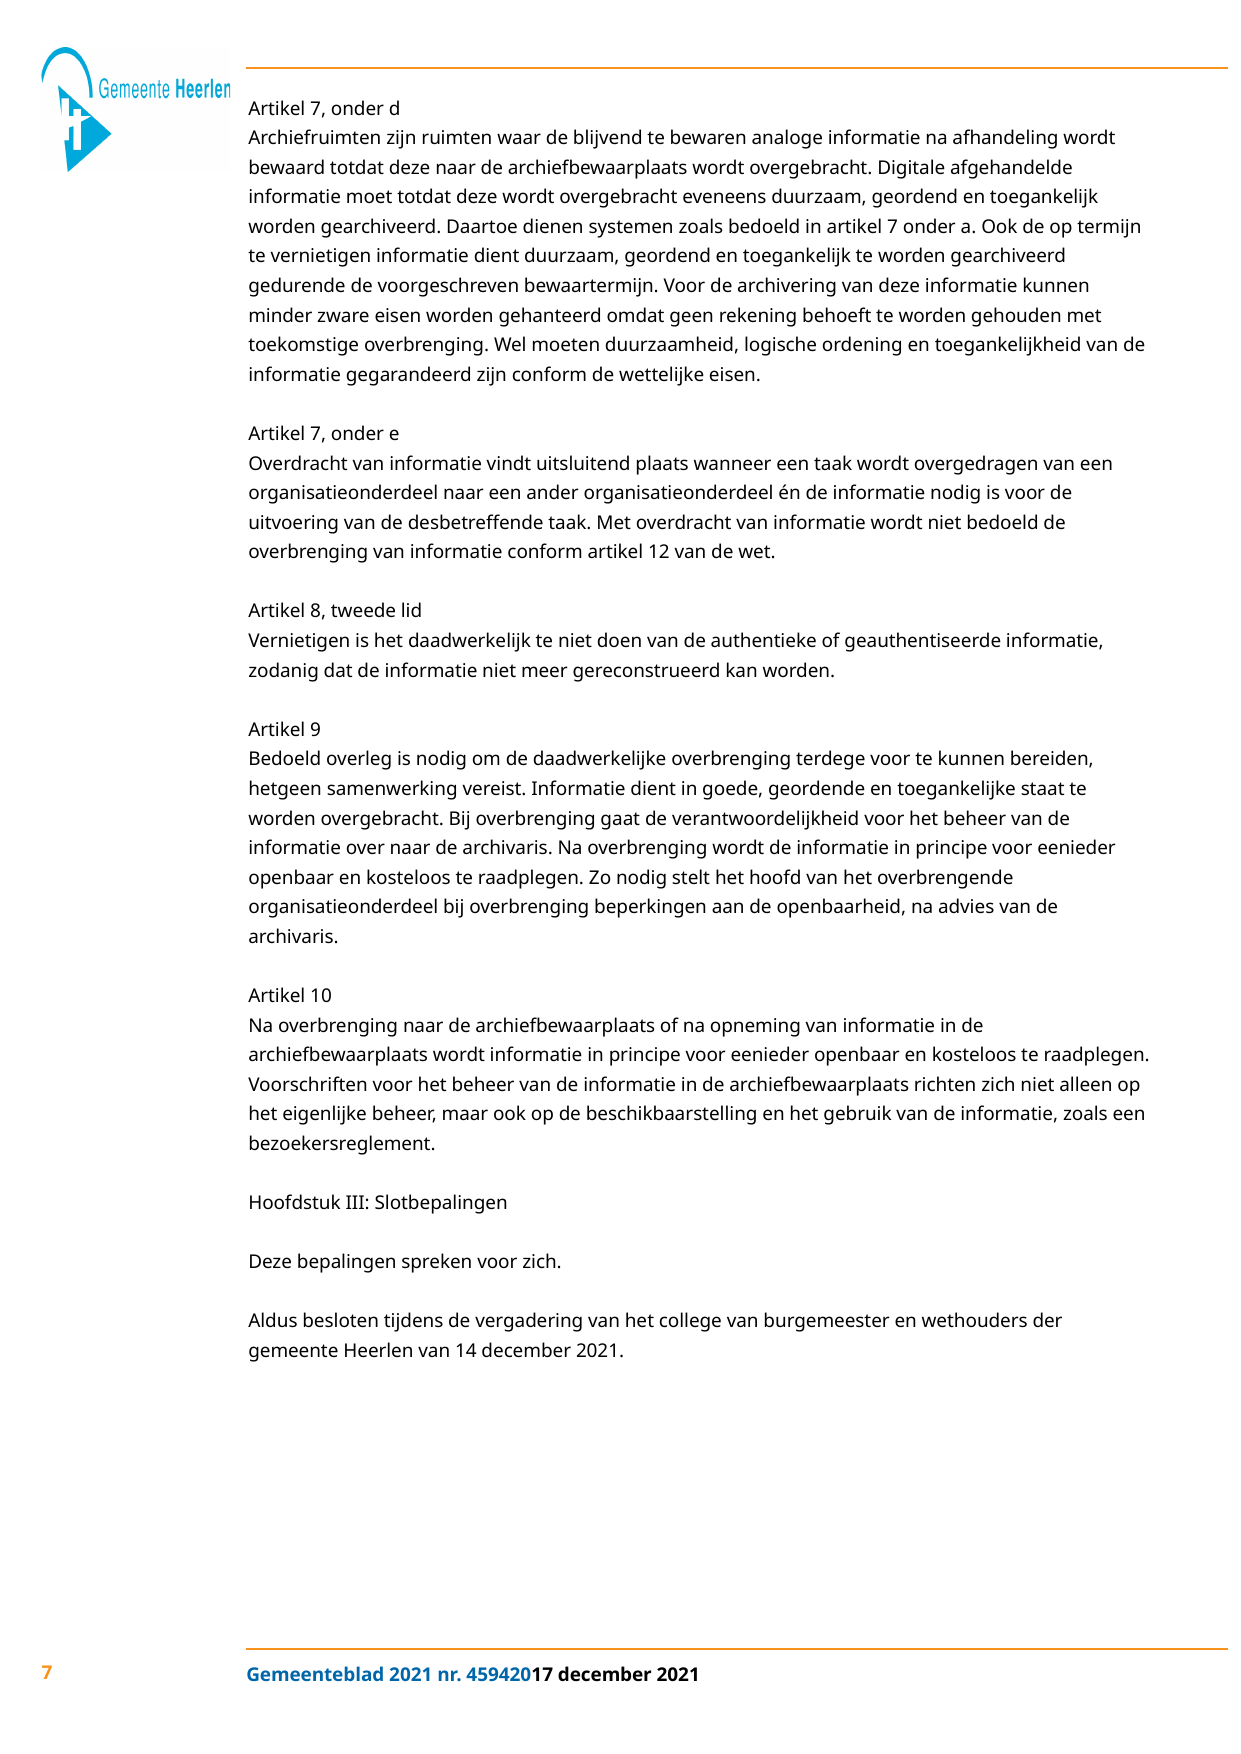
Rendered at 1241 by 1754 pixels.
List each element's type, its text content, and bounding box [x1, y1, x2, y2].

text Bedoeld overleg is nodig om de daadwerkelijke overbrenging terdege voor te kunnen bereiden, hetgeen samenwerking vereist. Informatie dient in goede, geordende en toegankelijke staat te worden overgebracht. Bij overbrenging gaat de verantwoordelijkheid voor het beheer van de informatie over naar de archivaris. Na overbrenging wordt de informatie in principe voor eenieder openbaar en kosteloos te raadplegen. Zo nodig stelt het hoofd van het overbrengende organisatieonderdeel bij overbrenging beperkingen aan de openbaarheid, na advies van de archivaris. [248, 746, 1152, 949]
text Artikel 9 [248, 716, 1152, 742]
text Artikel 7, onder e [248, 420, 1152, 446]
text Artikel 10 [248, 982, 1152, 1008]
text Overdracht van informatie vindt uitsluitend plaats wanneer een taak wordt overgedragen van een organisatieonderdeel naar een ander organisatieonderdeel én de informatie nodig is voor de uitvoering van de desbetreffende taak. Met overdracht van informatie wordt niet bedoeld de overbrenging van informatie conform artikel 12 van de wet. [248, 450, 1152, 564]
text Vernietigen is het daadwerkelijk te niet doen van de authentieke of geauthentiseerde informatie, zodanig dat de informatie niet meer gereconstrueerd kan worden. [248, 627, 1152, 683]
text Hoofdstuk III: Slotbepalingen [248, 1189, 1152, 1215]
text Deze bepalingen spreken voor zich. [248, 1248, 1152, 1274]
text Aldus besloten tijdens de vergadering van het college van burgemeester en wethouders der gemeente Heerlen van 14 december 2021. [248, 1308, 1152, 1363]
text Artikel 8, tweede lid [248, 598, 1152, 623]
text Na overbrenging naar de archiefbewaarplaats of na opneming van informatie in de archiefbewaarplaats wordt informatie in principe voor eenieder openbaar en kosteloos te raadplegen. Voorschriften voor het beheer van de informatie in de archiefbewaarplaats richten zich niet alleen op het eigenlijke beheer, maar ook op de beschikbaarstelling en het gebruik van de informatie, zoals een bezoekersreglement. [248, 1012, 1152, 1156]
picture [41, 47, 59, 70]
picture [41, 47, 231, 172]
text Artikel 7, onder d [248, 95, 1152, 121]
text Archiefruimten zijn ruimten waar de blijvend te bewaren analoge informatie na afhandeling wordt bewaard totdat deze naar de archiefbewaarplaats wordt overgebracht. Digitale afgehandelde informatie moet totdat deze wordt overgebracht eveneens duurzaam, geordend en toegankelijk worden gearchiveerd. Daartoe dienen systemen zoals bedoeld in artikel 7 onder a. Ook de op termijn te vernietigen informatie dient duurzaam, geordend en toegankelijk te worden gearchiveerd gedurende de voorgeschreven bewaartermijn. Voor de archivering van deze informatie kunnen minder zware eisen worden gehanteerd omdat geen rekening behoeft te worden gehouden met toekomstige overbrenging. Wel moeten duurzaamheid, logische ordening en toegankelijkheid van de informatie gegarandeerd zijn conform de wettelijke eisen. [248, 124, 1152, 387]
